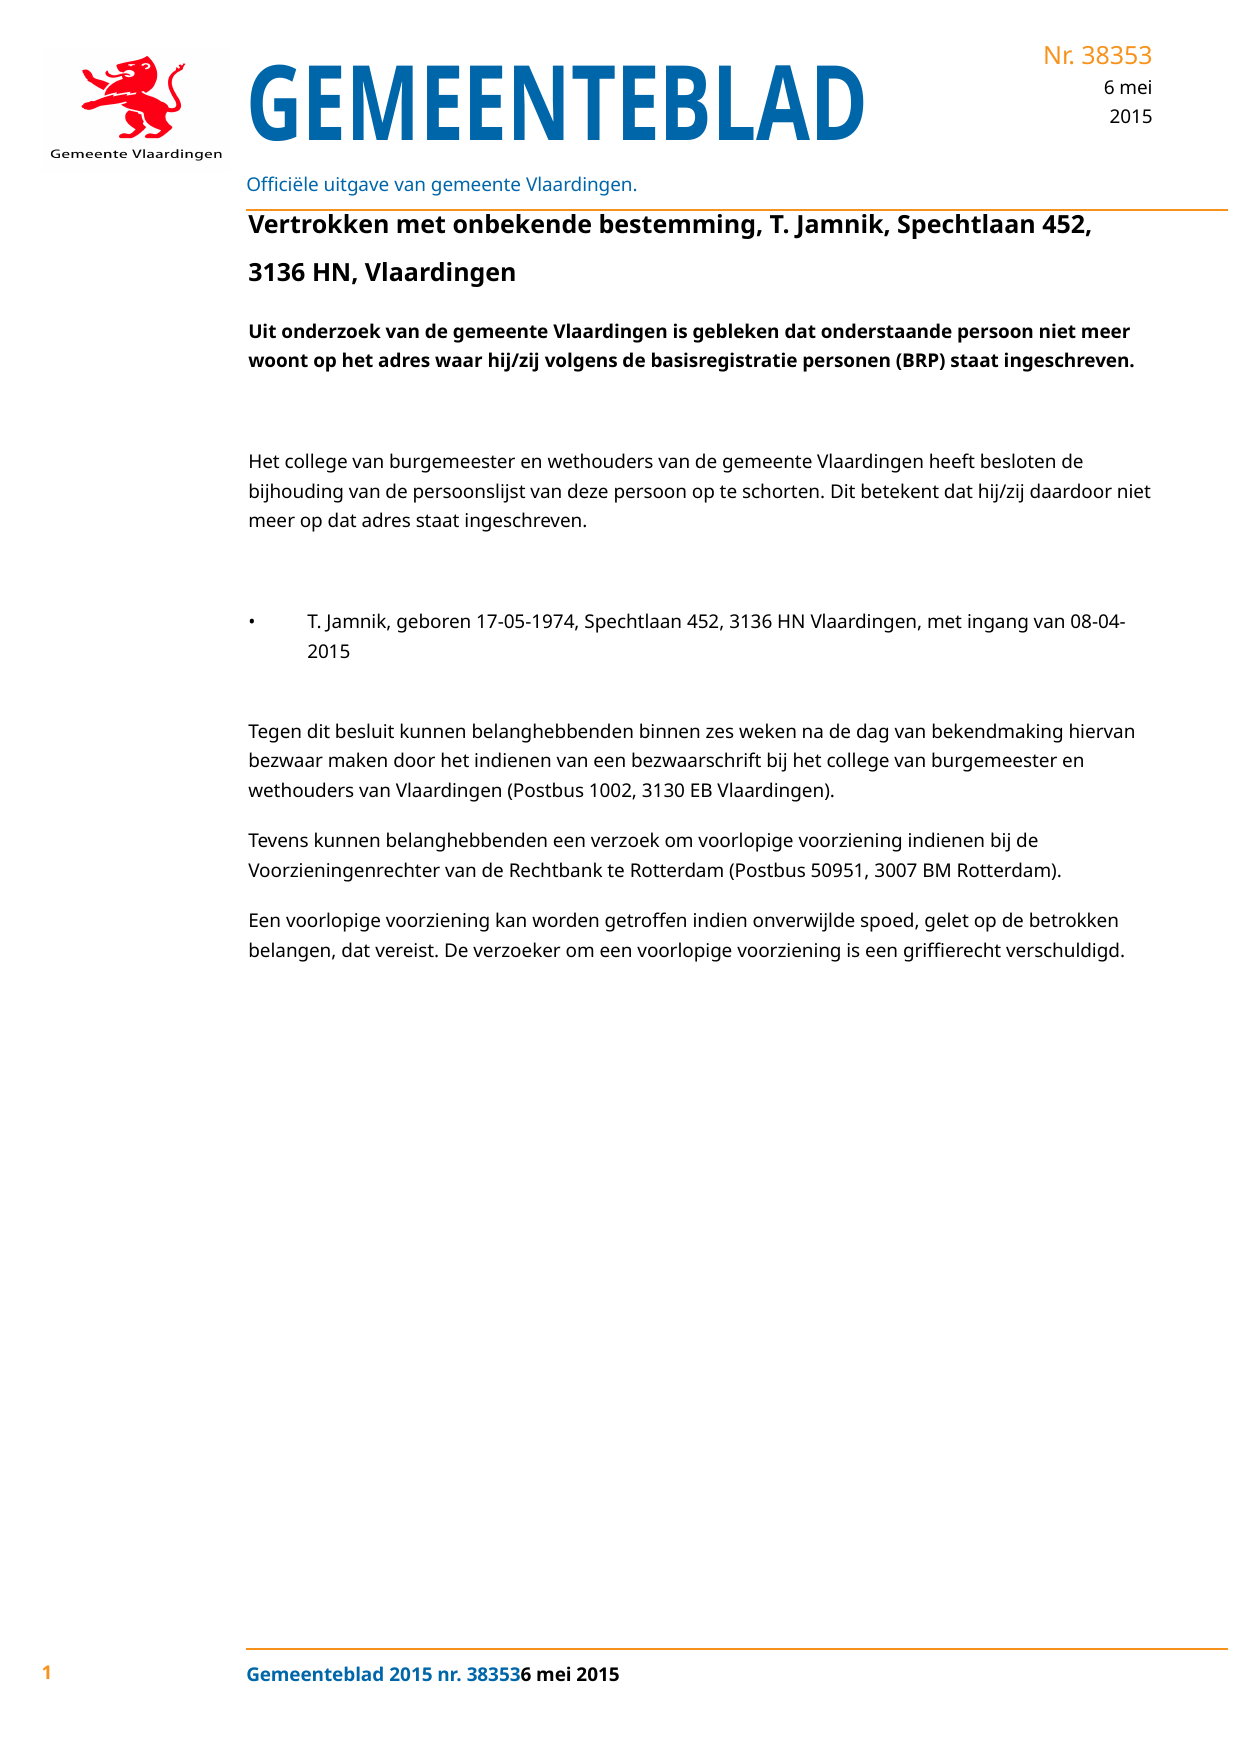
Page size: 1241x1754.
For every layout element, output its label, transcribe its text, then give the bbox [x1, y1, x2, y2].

text Uit onderzoek van de gemeente Vlaardingen is gebleken dat onderstaande persoon niet meer woont op het adres waar hij/zij volgens de basisregistratie personen (BRP) staat ingeschreven. [248, 318, 1152, 373]
text Vertrokken met onbekende bestemming, T. Jamnik, Spechtlaan 452, 3136 HN, Vlaardingen [248, 211, 1152, 288]
text Tegen dit besluit kunnen belanghebbenden binnen zes weken na de dag van bekendmaking hiervan bezwaar maken door het indienen van een bezwaarschrift bij het college van burgemeester en wethouders van Vlaardingen (Postbus 1002, 3130 EB Vlaardingen). [248, 718, 1152, 803]
text Het college van burgemeester en wethouders van de gemeente Vlaardingen heeft besloten de bijhouding van de persoonslijst van deze persoon op te schorten. Dit betekent dat hij/zij daardoor niet meer op dat adres staat ingeschreven. [248, 448, 1152, 533]
picture [41, 47, 231, 172]
list T. Jamnik, geboren 17-05-1974, Spechtlaan 452, 3136 HN Vlaardingen, met ingang van 08-04-2015 [248, 608, 1152, 664]
text Tevens kunnen belanghebbenden een verzoek om voorlopige voorziening indienen bij de Voorzieningenrechter van de Rechtbank te Rotterdam (Postbus 50951, 3007 BM Rotterdam). [248, 827, 1152, 883]
text Een voorlopige voorziening kan worden getroffen indien onverwijlde spoed, gelet op de betrokken belangen, dat vereist. De verzoeker om een voorlopige voorziening is een griffierecht verschuldigd. [248, 907, 1152, 963]
